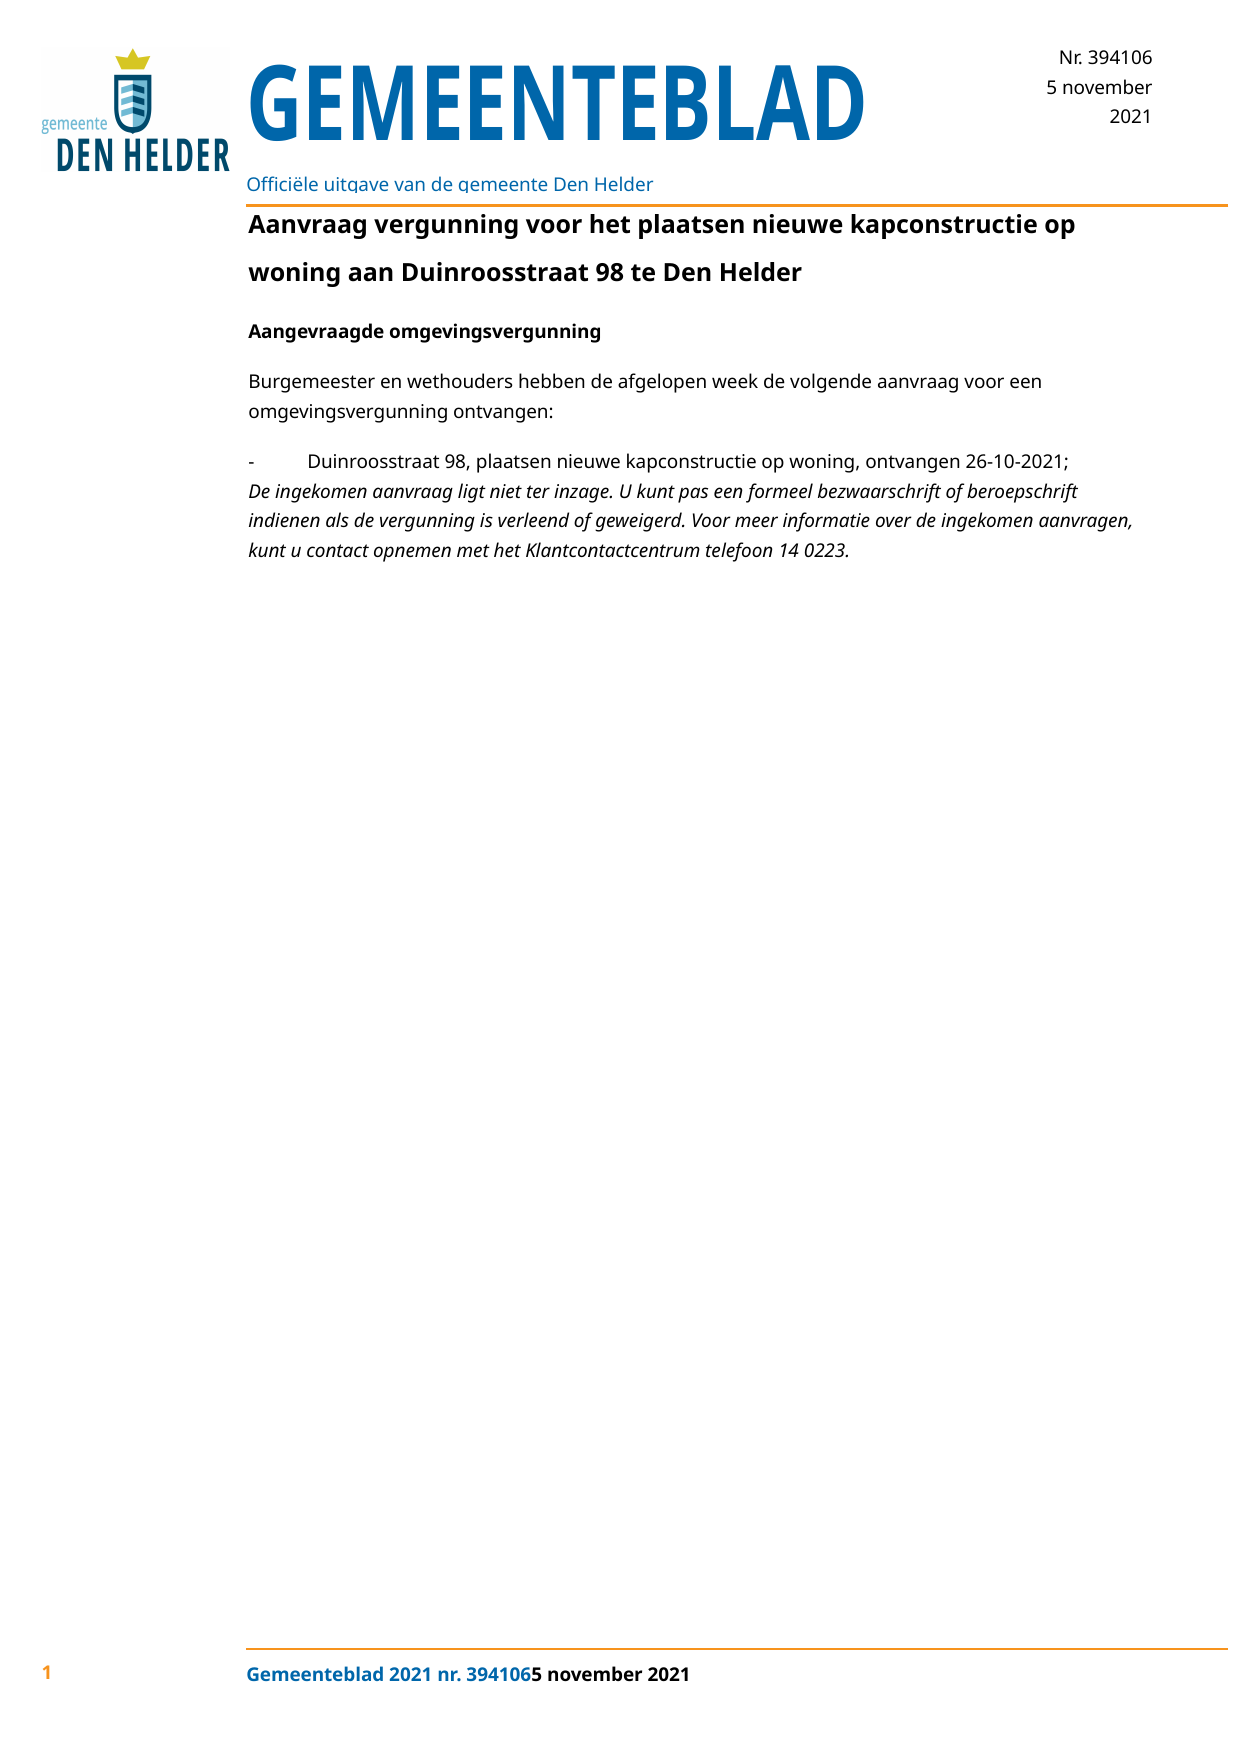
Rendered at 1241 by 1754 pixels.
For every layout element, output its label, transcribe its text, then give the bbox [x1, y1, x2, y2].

text De ingekomen aanvraag ligt niet ter inzage. U kunt pas een formeel bezwaarschrift of beroepschrift indienen als de vergunning is verleend of geweigerd. Voor meer informatie over de ingekomen aanvragen, kunt u contact opnemen met het Klantcontactcentrum telefoon 14 0223. [248, 478, 1152, 563]
text Aanvraag vergunning voor het plaatsen nieuwe kapconstructie op woning aan Duinroosstraat 98 te Den Helder [248, 207, 1152, 288]
picture [100, 154, 106, 172]
list Duinroosstraat 98, plaatsen nieuwe kapconstructie op woning, ontvangen 26-10-2021; [248, 448, 1152, 474]
picture [63, 144, 68, 165]
picture [41, 47, 231, 172]
picture [130, 157, 135, 172]
text Aangevraagde omgevingsvergunning [248, 318, 1152, 344]
picture [220, 160, 224, 172]
text Burgemeester en wethouders hebben de afgelopen week de volgende aanvraag voor een omgevingsvergunning ontvangen: [248, 368, 1152, 424]
picture [182, 144, 187, 165]
